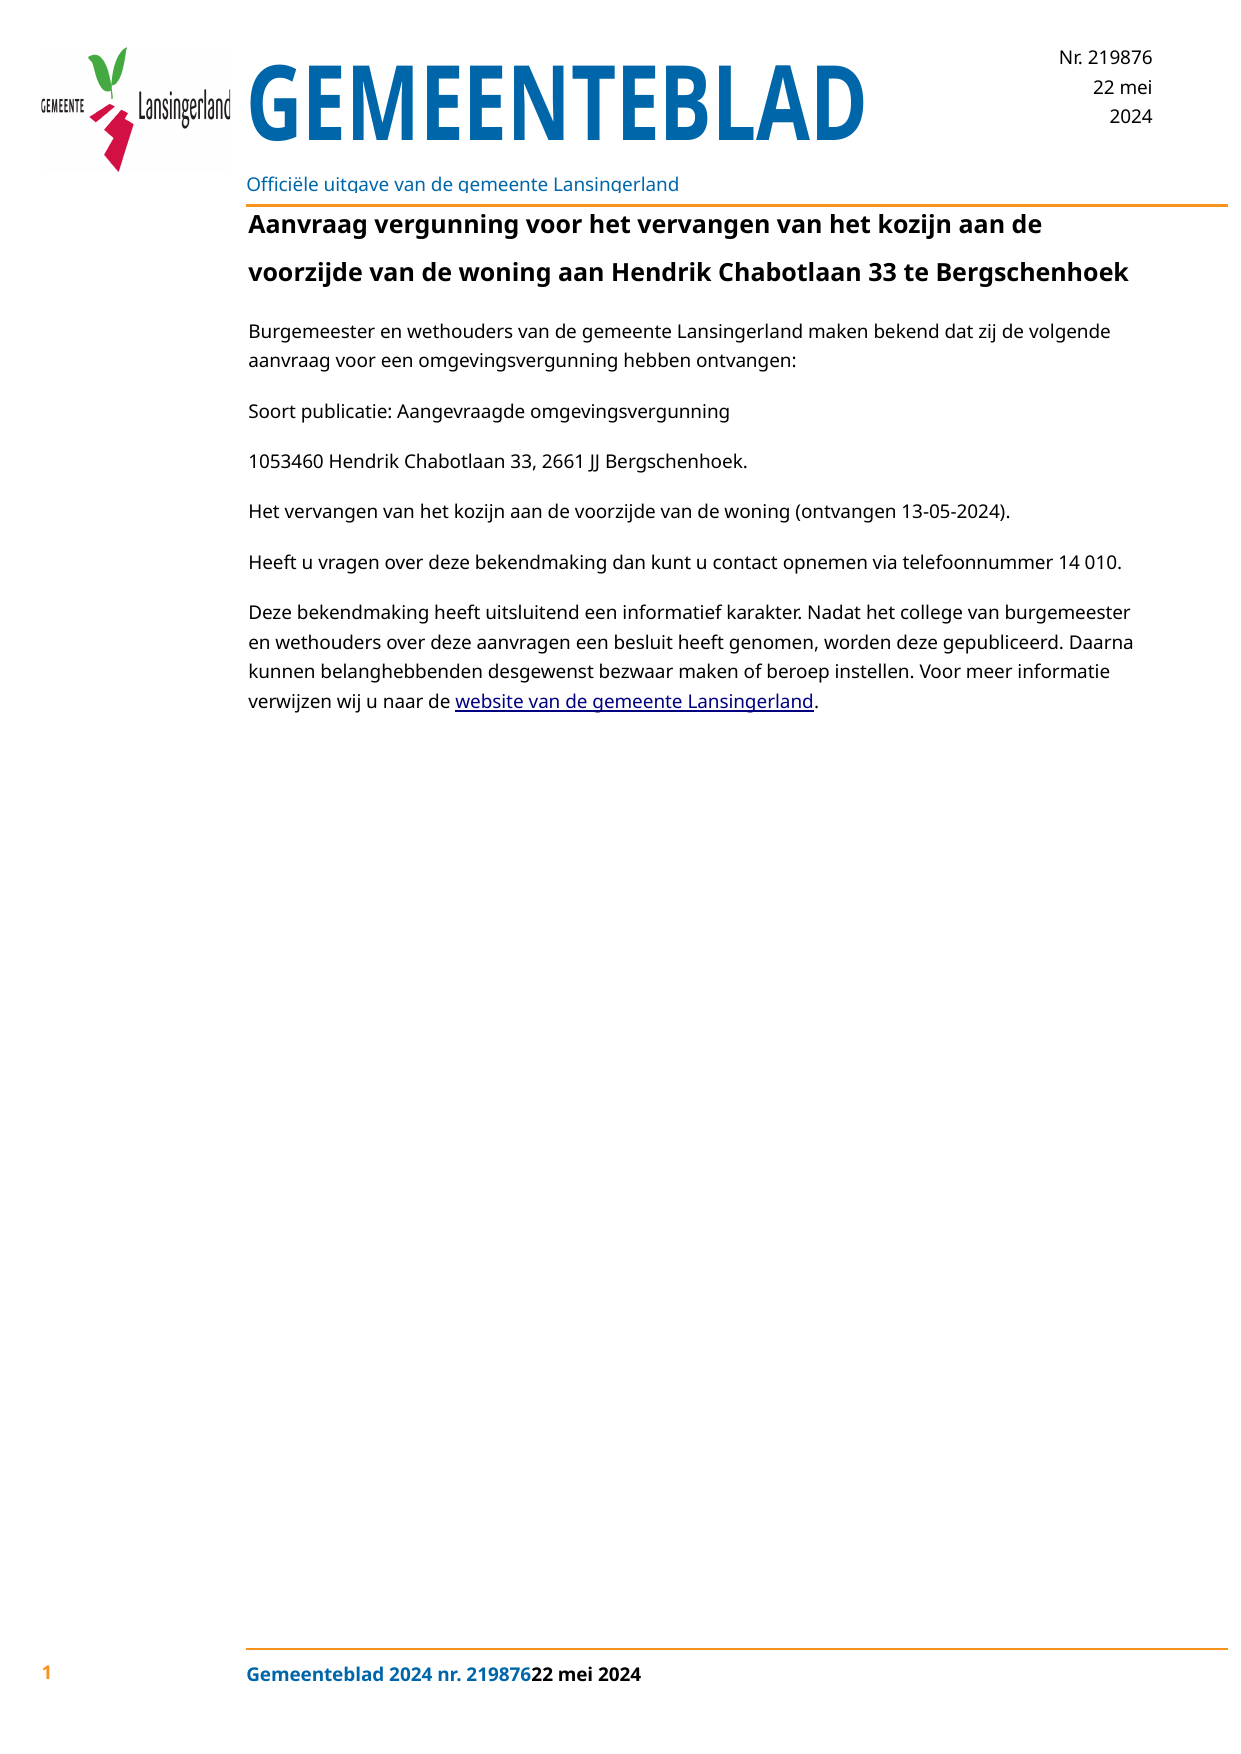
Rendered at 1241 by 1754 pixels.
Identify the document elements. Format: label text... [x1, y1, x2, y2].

text Burgemeester en wethouders van de gemeente Lansingerland maken bekend dat zij de volgende aanvraag voor een omgevingsvergunning hebben ontvangen: [248, 318, 1152, 373]
text Aanvraag vergunning voor het vervangen van het kozijn aan de voorzijde van de woning aan Hendrik Chabotlaan 33 te Bergschenhoek [248, 207, 1152, 288]
text Het vervangen van het kozijn aan de voorzijde van de woning (ontvangen 13-05-2024). [248, 499, 1152, 524]
text Deze bekendmaking heeft uitsluitend een informatief karakter. Nadat het college van burgemeester en wethouders over deze aanvragen een besluit heeft genomen, worden deze gepubliceerd. Daarna kunnen belanghebbenden desgewenst bezwaar maken of beroep instellen. Voor meer informatie verwijzen wij u naar de website van de gemeente Lansingerland. [248, 599, 1152, 714]
text Soort publicatie: Aangevraagde omgevingsvergunning [248, 398, 1152, 424]
text Heeft u vragen over deze bekendmaking dan kunt u contact opnemen via telefoonnummer 14 010. [248, 549, 1152, 575]
picture [41, 47, 231, 172]
text 1053460 Hendrik Chabotlaan 33, 2661 JJ Bergschenhoek. [248, 448, 1152, 474]
